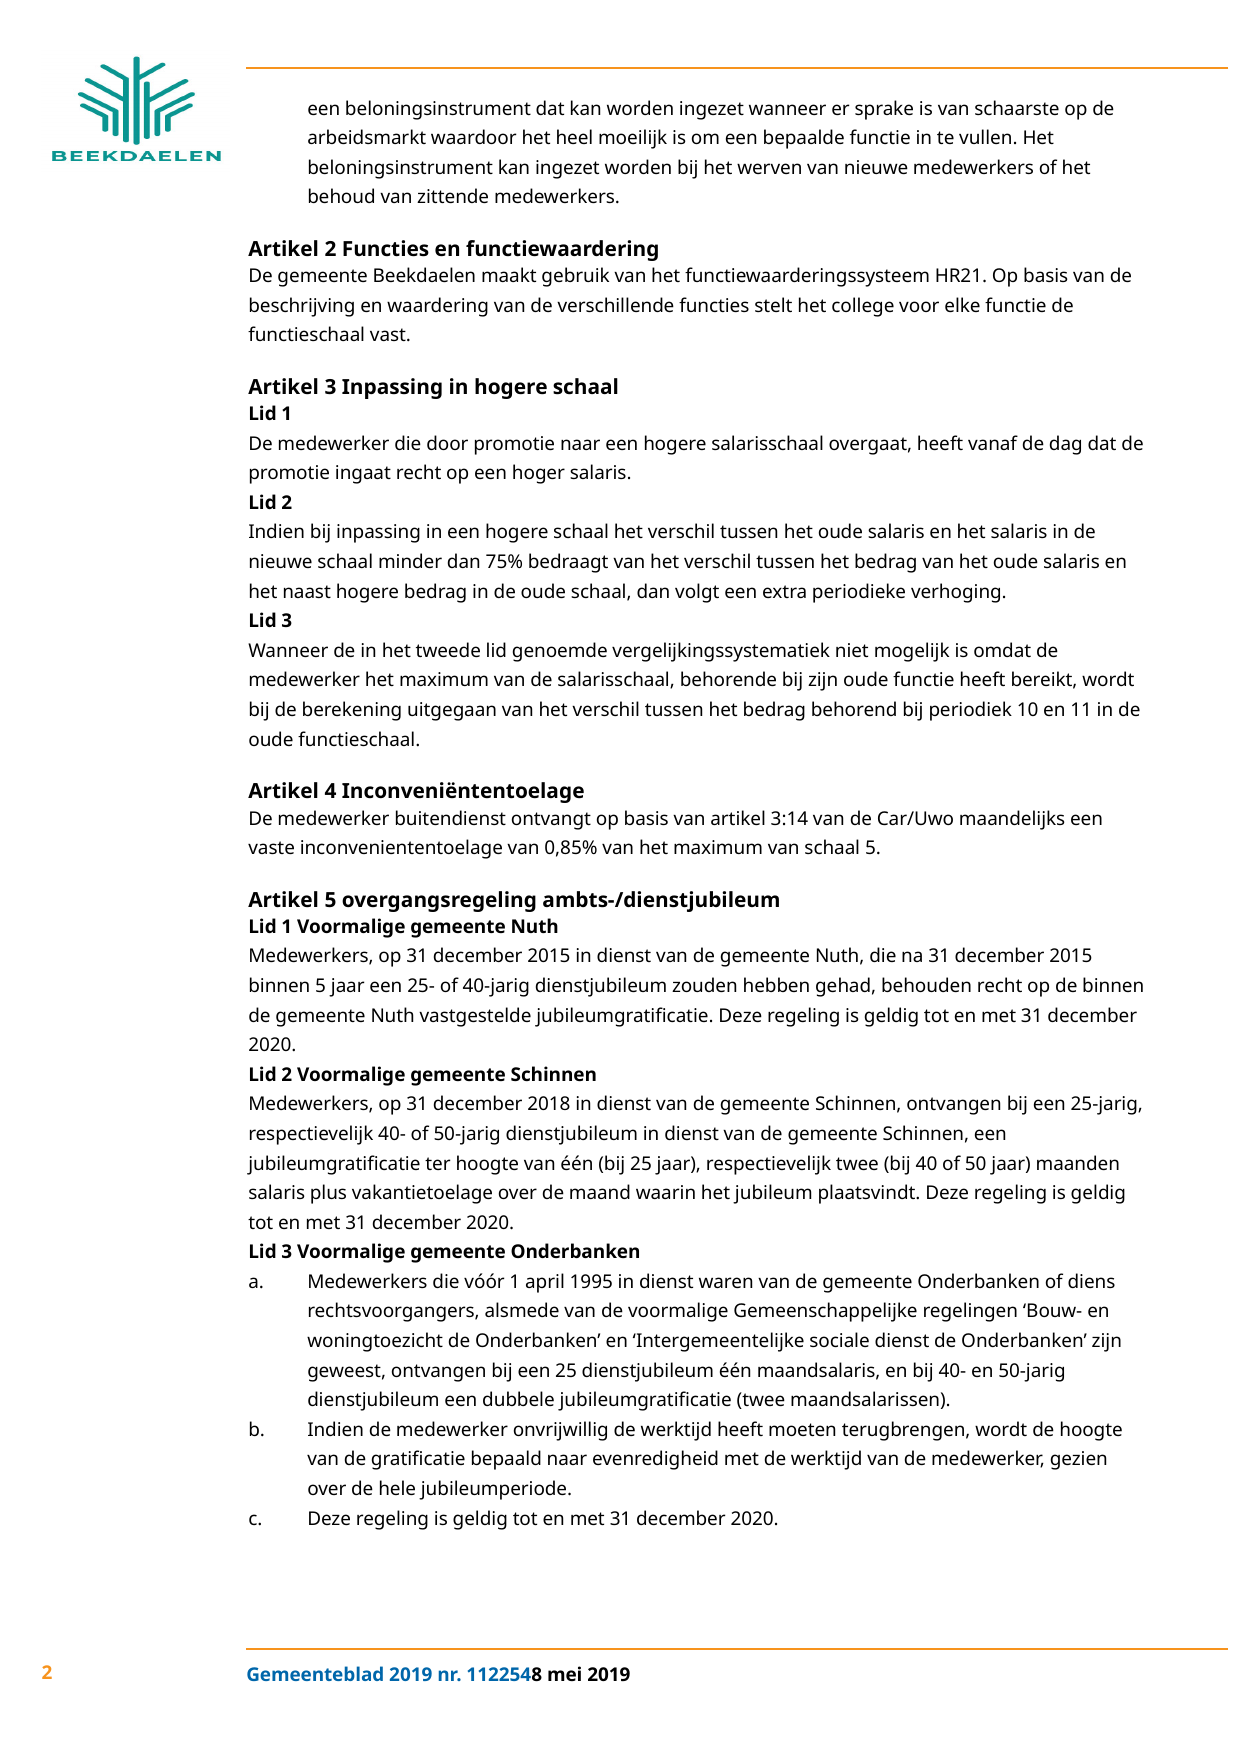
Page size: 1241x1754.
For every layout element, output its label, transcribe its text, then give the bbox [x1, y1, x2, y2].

text De medewerker die door promotie naar een hogere salarisschaal overgaat, heeft vanaf de dag dat de promotie ingaat recht op een hoger salaris. [248, 430, 1152, 485]
text Artikel 2 Functies en functiewaardering [248, 234, 1152, 262]
text Lid 1 Voormalige gemeente Nuth [248, 913, 1152, 939]
text Artikel 4 Inconveniëntentoelage [248, 776, 1152, 805]
text Lid 3 [248, 607, 1152, 633]
text Lid 1 [248, 400, 1152, 426]
text Artikel 5 overgangsregeling ambts-/dienstjubileum [248, 885, 1152, 913]
list een beloningsinstrument dat kan worden ingezet wanneer er sprake is van schaarste op de arbeidsmarkt waardoor het heel moeilijk is om een bepaalde functie in te vullen. Het beloningsinstrument kan ingezet worden bij het werven van nieuwe medewerkers of het behoud van zittende medewerkers. [248, 95, 1152, 209]
text Lid 2 [248, 489, 1152, 515]
text De gemeente Beekdaelen maakt gebruik van het functiewaarderingssysteem HR21. Op basis van de beschrijving en waardering van de verschillende functies stelt het college voor elke functie de functieschaal vast. [248, 262, 1152, 347]
text Medewerkers, op 31 december 2015 in dienst van de gemeente Nuth, die na 31 december 2015 binnen 5 jaar een 25- of 40-jarig dienstjubileum zouden hebben gehad, behouden recht op de binnen de gemeente Nuth vastgestelde jubileumgratificatie. Deze regeling is geldig tot en met 31 december 2020. [248, 943, 1152, 1057]
text Artikel 3 Inpassing in hogere schaal [248, 372, 1152, 400]
text Lid 3 Voormalige gemeente Onderbanken [248, 1238, 1152, 1264]
list Indien de medewerker onvrijwillig de werktijd heeft moeten terugbrengen, wordt de hoogte van de gratificatie bepaald naar evenredigheid met de werktijd van de medewerker, gezien over de hele jubileumperiode. [248, 1416, 1152, 1501]
list Medewerkers die vóór 1 april 1995 in dienst waren van de gemeente Onderbanken of diens rechtsvoorgangers, alsmede van de voormalige Gemeenschappelijke regelingen ‘Bouw- en woningtoezicht de Onderbanken’ en ‘Intergemeentelijke sociale dienst de Onderbanken’ zijn geweest, ontvangen bij een 25 dienstjubileum één maandsalaris, en bij 40- en 50-jarig dienstjubileum een dubbele jubileumgratificatie (twee maandsalarissen). [248, 1268, 1152, 1412]
text De medewerker buitendienst ontvangt op basis van artikel 3:14 van de Car/Uwo maandelijks een vaste inconveniententoelage van 0,85% van het maximum van schaal 5. [248, 805, 1152, 860]
text Wanneer de in het tweede lid genoemde vergelijkingssystematiek niet mogelijk is omdat de medewerker het maximum van de salarisschaal, behorende bij zijn oude functie heeft bereikt, wordt bij de berekening uitgegaan van het verschil tussen het bedrag behorend bij periodiek 10 en 11 in de oude functieschaal. [248, 637, 1152, 752]
text Medewerkers, op 31 december 2018 in dienst van de gemeente Schinnen, ontvangen bij een 25-jarig, respectievelijk 40- of 50-jarig dienstjubileum in dienst van de gemeente Schinnen, een jubileumgratificatie ter hoogte van één (bij 25 jaar), respectievelijk twee (bij 40 of 50 jaar) maanden salaris plus vakantietoelage over de maand waarin het jubileum plaatsvindt. Deze regeling is geldig tot en met 31 december 2020. [248, 1091, 1152, 1235]
text Lid 2 Voormalige gemeente Schinnen [248, 1061, 1152, 1087]
text Indien bij inpassing in een hogere schaal het verschil tussen het oude salaris en het salaris in de nieuwe schaal minder dan 75% bedraagt van het verschil tussen het bedrag van het oude salaris en het naast hogere bedrag in de oude schaal, dan volgt een extra periodieke verhoging. [248, 519, 1152, 604]
list Deze regeling is geldig tot en met 31 december 2020. [248, 1505, 1152, 1531]
picture [41, 47, 231, 172]
